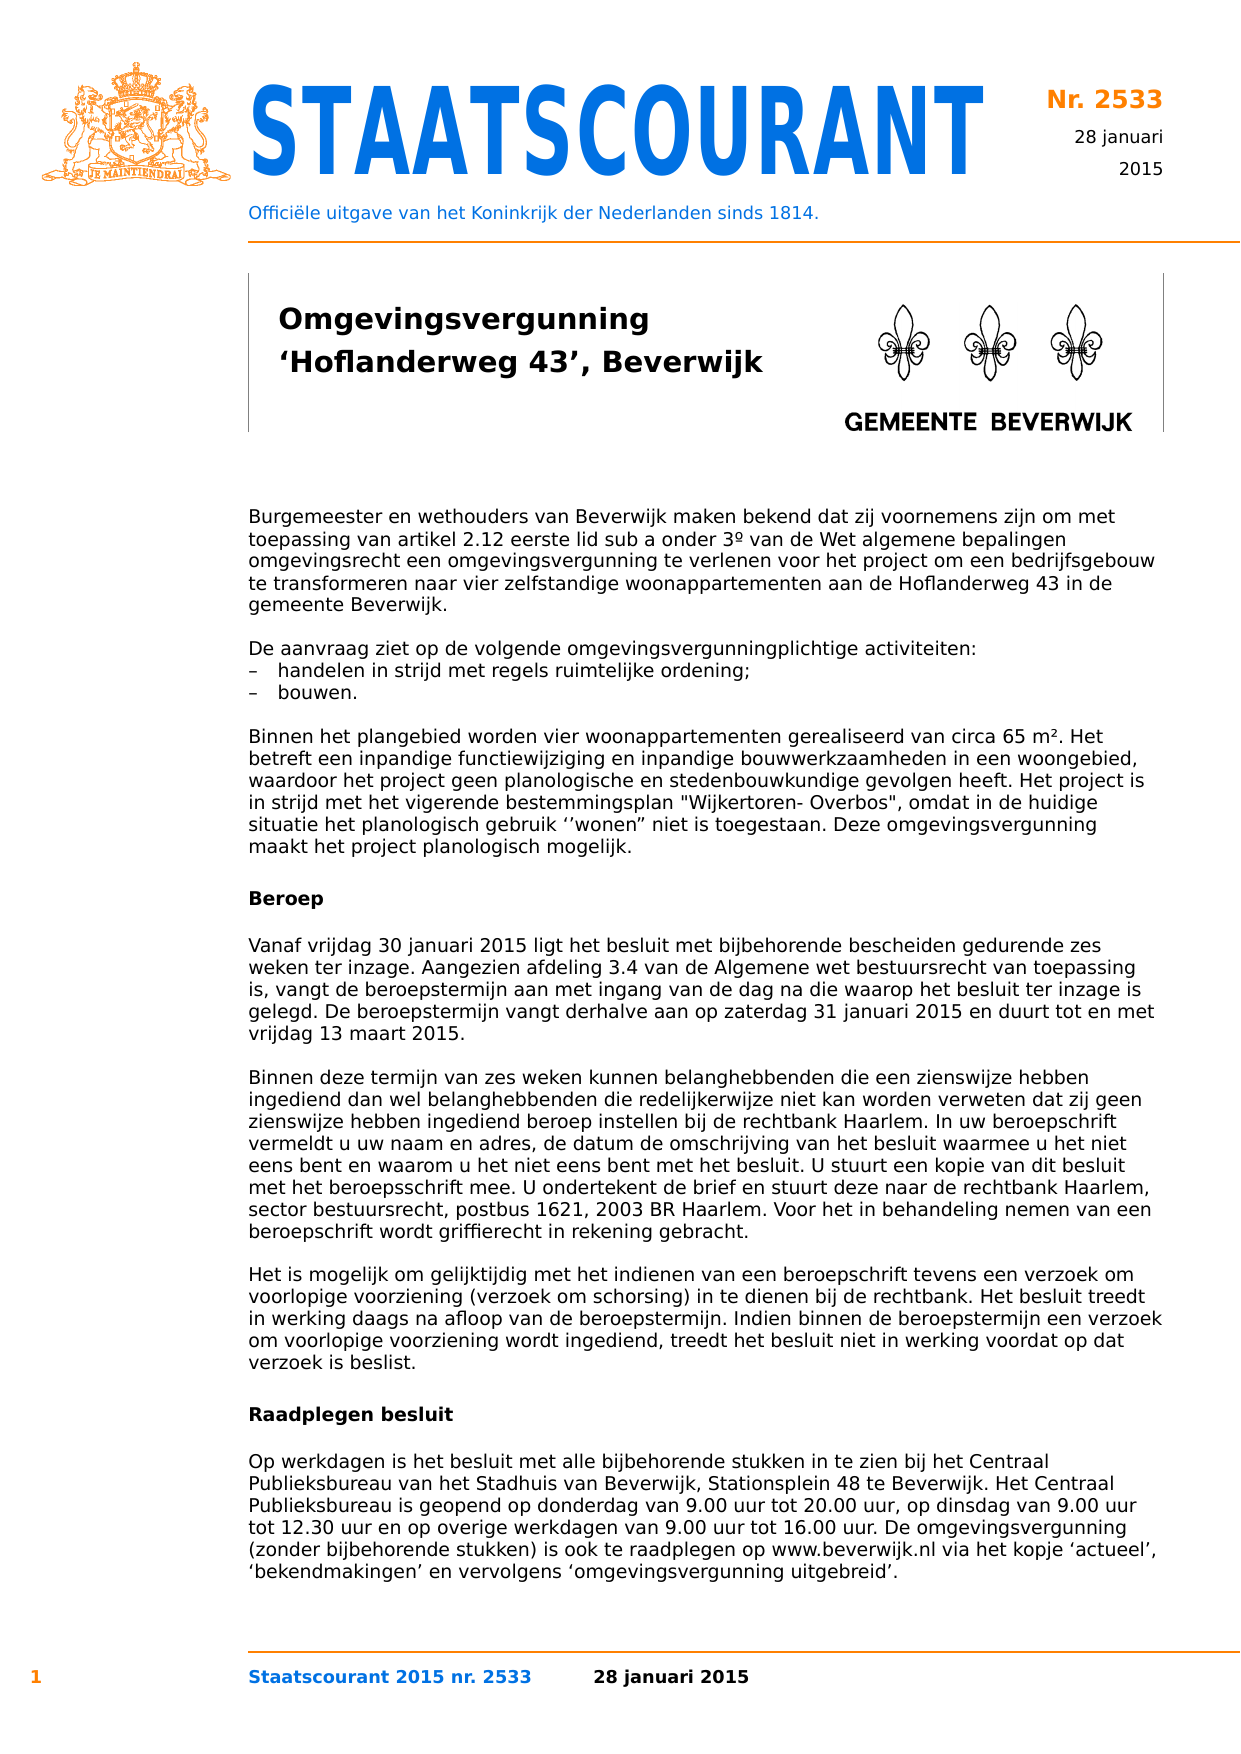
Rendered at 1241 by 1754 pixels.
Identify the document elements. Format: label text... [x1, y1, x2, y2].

text Binnen het plangebied worden vier woonappartementen gerealiseerd van circa 65 m². Het betreft een inpandige functiewijziging en inpandige bouwwerkzaamheden in een woongebied, waardoor het project geen planologische en stedenbouwkundige gevolgen heeft. Het project is in strijd met het vigerende bestemmingsplan "Wijkertoren- Overbos", omdat in de huidige situatie het planologisch gebruik ‘’wonen” niet is toegestaan. Deze omgevingsvergunning maakt het project planologisch mogelijk. [248, 726, 1163, 858]
text De aanvraag ziet op de volgende omgevingsvergunningplichtige activiteiten: [248, 638, 1163, 660]
table_cell 28 januari [998, 121, 1240, 153]
text – bouwen. [248, 682, 1163, 704]
picture [41, 62, 231, 186]
text Vanaf vrijdag 30 januari 2015 ligt het besluit met bijbehorende bescheiden gedurende zes weken ter inzage. Aangezien afdeling 3.4 van de Algemene wet bestuursrecht van toepassing is, vangt de beroepstermijn aan met ingang van de dag na die waarop het besluit ter inzage is gelegd. De beroepstermijn vangt derhalve aan op zaterdag 31 januari 2015 en duurt tot en met vrijdag 13 maart 2015. [248, 935, 1163, 1045]
subtitle Beroep [248, 888, 1163, 910]
table_header Nr. 2533 [998, 62, 1240, 121]
subtitle Raadplegen besluit [248, 1404, 1163, 1426]
text Binnen deze termijn van zes weken kunnen belanghebbenden die een zienswijze hebben ingediend dan wel belanghebbenden die redelijkerwijze niet kan worden verweten dat zij geen zienswijze hebben ingediend beroep instellen bij de rechtbank Haarlem. In uw beroepschrift vermeldt u uw naam en adres, de datum de omschrijving van het besluit waarmee u het niet eens bent en waarom u het niet eens bent met het besluit. U stuurt een kopie van dit besluit met het beroepsschrift mee. U ondertekent de brief en stuurt deze naar de rechtbank Haarlem, sector bestuursrecht, postbus 1621, 2003 BR Haarlem. Voor het in behandeling nemen van een beroepschrift wordt griffierecht in rekening gebracht. [248, 1067, 1163, 1242]
picture [844, 302, 1134, 433]
text Het is mogelijk om gelijktijdig met het indienen van een beroepschrift tevens een verzoek om voorlopige voorziening (verzoek om schorsing) in te dienen bij de rechtbank. Het besluit treedt in werking daags na afloop van de beroepstermijn. Indien binnen de beroepstermijn een verzoek om voorlopige voorziening wordt ingediend, treedt het besluit niet in werking voordat op dat verzoek is beslist. [248, 1264, 1163, 1374]
text – handelen in strijd met regels ruimtelijke ordening; [248, 660, 1163, 682]
text Op werkdagen is het besluit met alle bijbehorende stukken in te zien bij het Centraal Publieksbureau van het Stadhuis van Beverwijk, Stationsplein 48 te Beverwijk. Het Centraal Publieksbureau is geopend op donderdag van 9.00 uur tot 20.00 uur, op dinsdag van 9.00 uur tot 12.30 uur en op overige werkdagen van 9.00 uur tot 16.00 uur. De omgevingsvergunning (zonder bijbehorende stukken) is ook te raadplegen op www.beverwijk.nl via het kopje ‘actueel’, ‘bekendmakingen’ en vervolgens ‘omgevingsvergunning uitgebreid’. [248, 1451, 1163, 1583]
table_cell 2015 [998, 153, 1240, 203]
table_header STAATSCOURANT [248, 62, 998, 203]
subtitle Omgevingsvergunning ‘Hoflanderweg 43’, Beverwijk [249, 273, 1163, 432]
table_header [25, 62, 248, 241]
text Burgemeester en wethouders van Beverwijk maken bekend dat zij voornemens zijn om met toepassing van artikel 2.12 eerste lid sub a onder 3º van de Wet algemene bepalingen omgevingsrecht een omgevingsvergunning te verlenen voor het project om een bedrijfsgebouw te transformeren naar vier zelfstandige woonappartementen aan de Hoflanderweg 43 in de gemeente Beverwijk. [248, 506, 1163, 616]
table_cell Officiële uitgave van het Koninkrijk der Nederlanden sinds 1814. [248, 203, 1240, 241]
